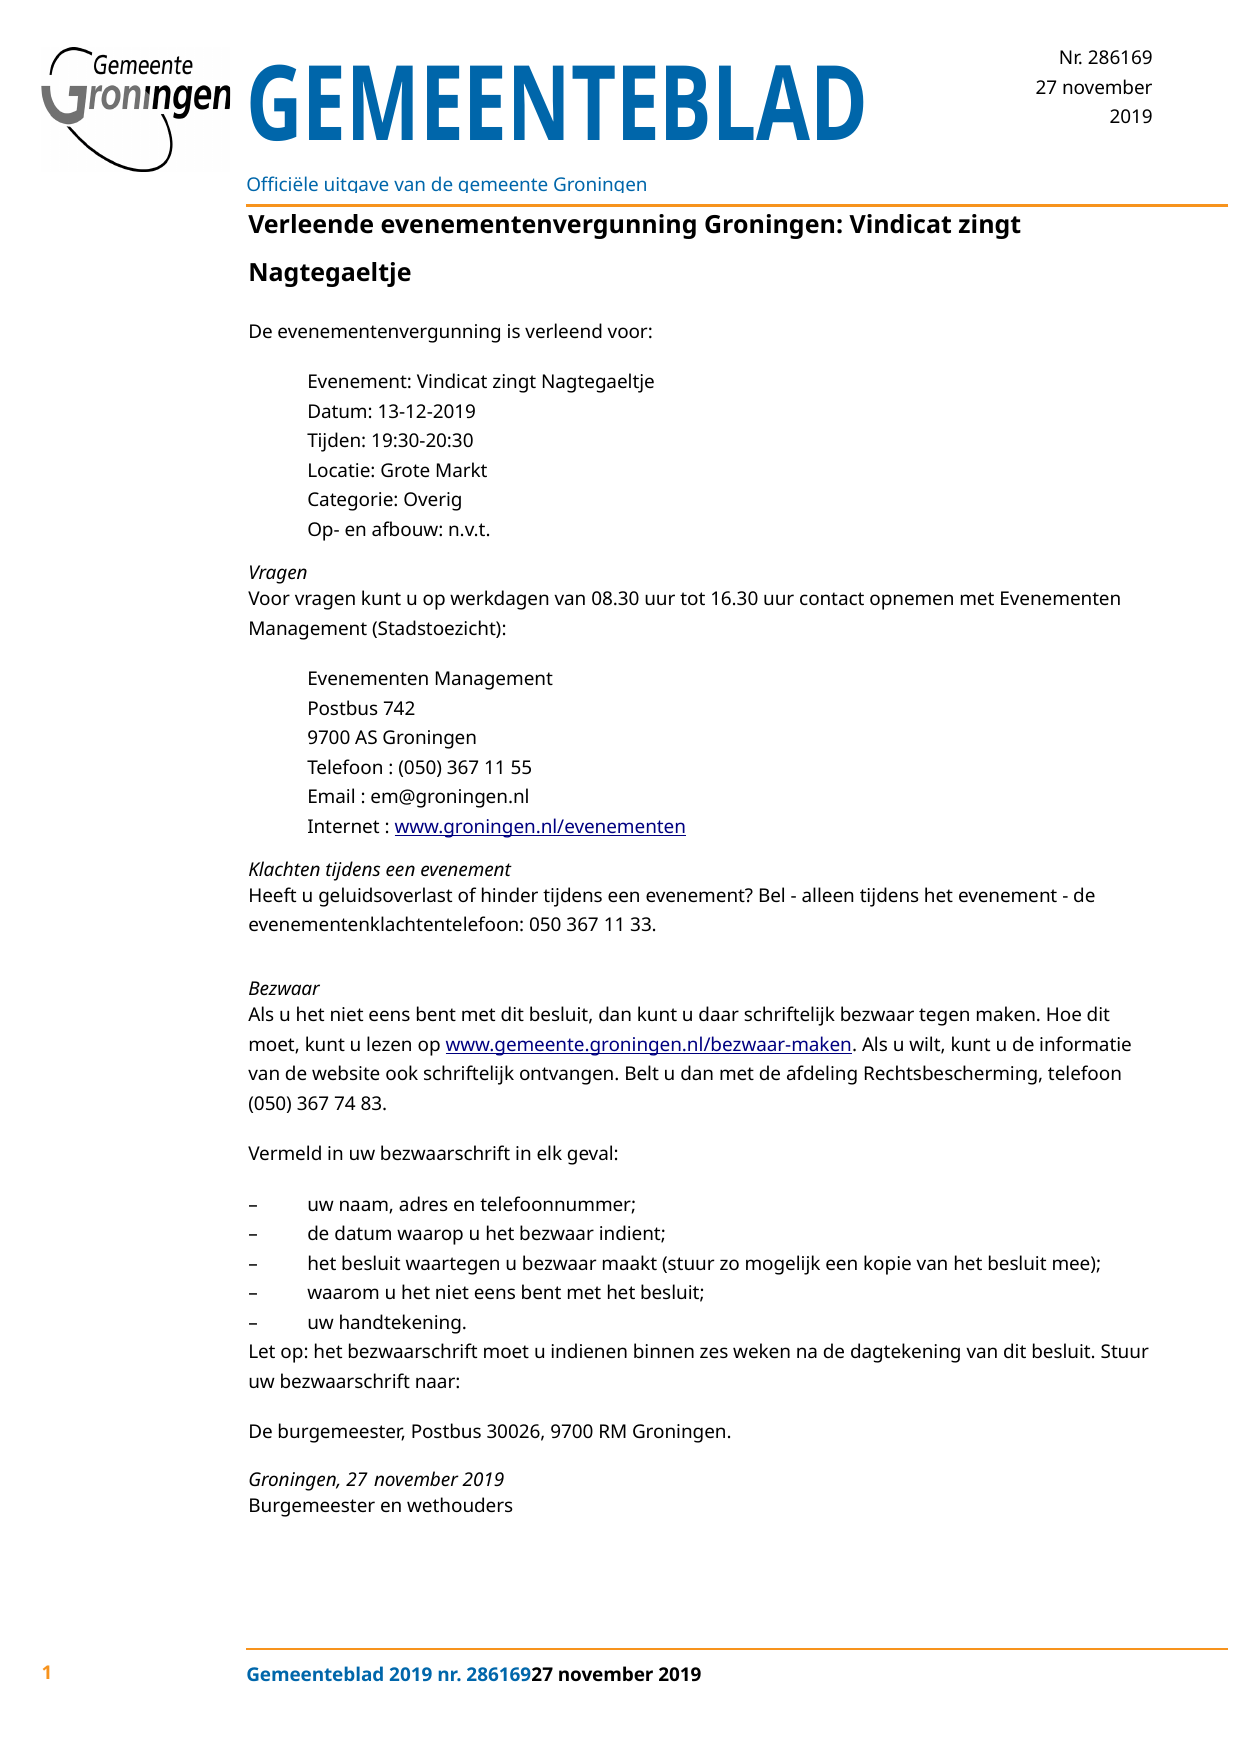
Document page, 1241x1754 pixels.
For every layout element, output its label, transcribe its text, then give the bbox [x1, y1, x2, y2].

list Categorie: Overig [248, 487, 1152, 512]
text Verleende evenementenvergunning Groningen: Vindicat zingt Nagtegaeltje [248, 207, 1152, 288]
text Voor vragen kunt u op werkdagen van 08.30 uur tot 16.30 uur contact opnemen met Evenementen Management (Stadstoezicht): [248, 585, 1152, 640]
list Internet : www.groningen.nl/evenementen [248, 813, 1152, 839]
list uw handtekening. [248, 1309, 1152, 1335]
text Let op: het bezwaarschrift moet u indienen binnen zes weken na de dagtekening van dit besluit. Stuur uw bezwaarschrift naar: [248, 1339, 1152, 1394]
list Op- en afbouw: n.v.t. [248, 516, 1152, 542]
list de datum waarop u het bezwaar indient; [248, 1220, 1152, 1246]
text De evenementenvergunning is verleend voor: [248, 318, 1152, 344]
text Groningen, 27 november 2019 [248, 1466, 1152, 1492]
picture [41, 47, 231, 172]
list Tijden: 19:30-20:30 [248, 427, 1152, 453]
list Datum: 13-12-2019 [248, 398, 1152, 424]
text Burgemeester en wethouders [248, 1492, 1152, 1518]
list Evenement: Vindicat zingt Nagtegaeltje [248, 368, 1152, 394]
list het besluit waartegen u bezwaar maakt (stuur zo mogelijk een kopie van het besluit mee); [248, 1250, 1152, 1276]
list Locatie: Grote Markt [248, 457, 1152, 483]
text Klachten tijdens een evenement [248, 856, 1152, 882]
list waarom u het niet eens bent met het besluit; [248, 1279, 1152, 1305]
text De burgemeester, Postbus 30026, 9700 RM Groningen. [248, 1419, 1152, 1444]
text Vragen [248, 559, 1152, 585]
text Als u het niet eens bent met dit besluit, dan kunt u daar schriftelijk bezwaar tegen maken. Hoe dit moet, kunt u lezen op www.gemeente.groningen.nl/bezwaar-maken. Als u wilt, kunt u de informatie van de website ook schriftelijk ontvangen. Belt u dan met de afdeling Rechtsbescherming, telefoon (050) 367 74 83. [248, 1001, 1152, 1116]
list Email : em@groningen.nl [248, 783, 1152, 809]
list 9700 AS Groningen [248, 724, 1152, 750]
text Vermeld in uw bezwaarschrift in elk geval: [248, 1140, 1152, 1166]
text Bezwaar [248, 975, 1152, 1001]
list Evenementen Management [248, 665, 1152, 691]
text Heeft u geluidsoverlast of hinder tijdens een evenement? Bel - alleen tijdens het evenement - de evenementenklachtentelefoon: 050 367 11 33. [248, 882, 1152, 937]
list uw naam, adres en telefoonnummer; [248, 1191, 1152, 1216]
list Telefoon : (050) 367 11 55 [248, 754, 1152, 779]
list Postbus 742 [248, 695, 1152, 720]
